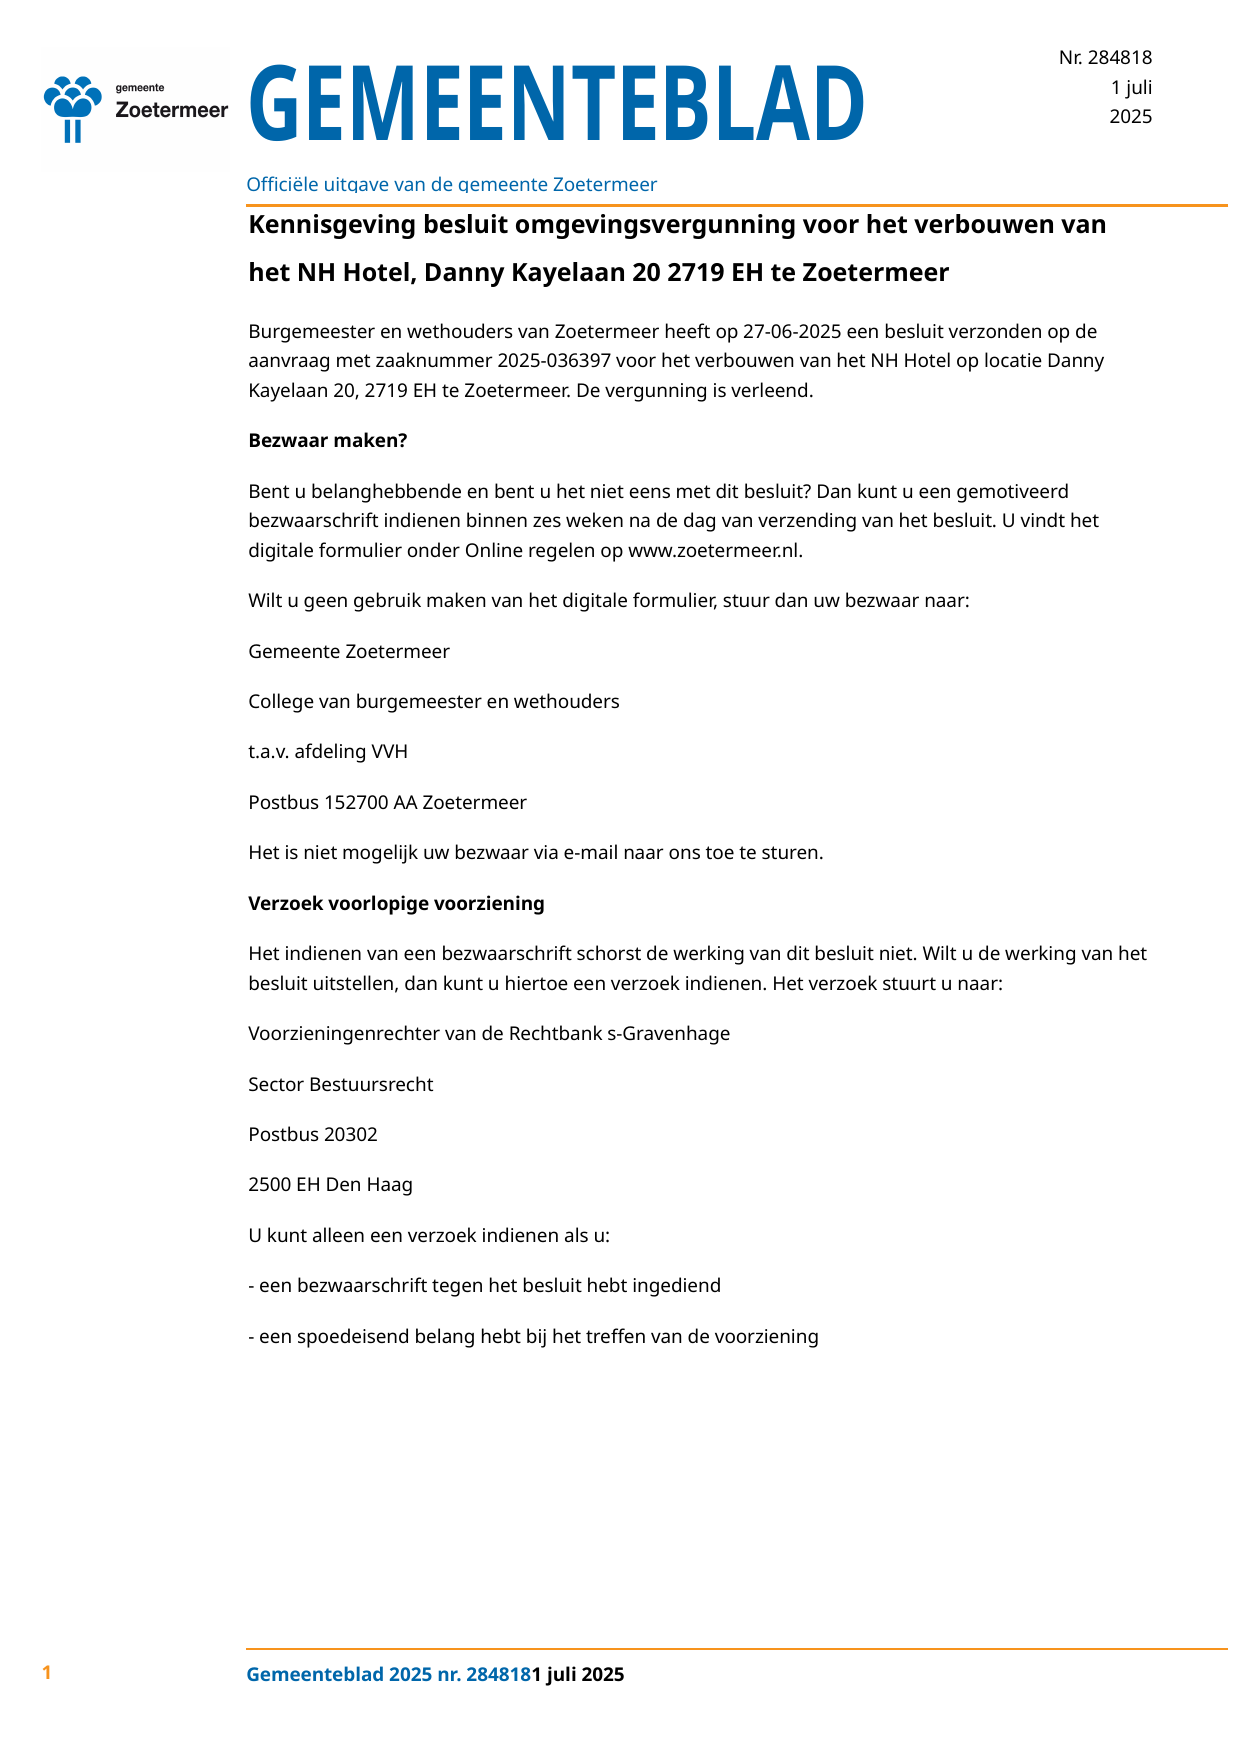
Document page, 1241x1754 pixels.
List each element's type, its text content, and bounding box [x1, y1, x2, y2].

text Burgemeester en wethouders van Zoetermeer heeft op 27-06-2025 een besluit verzonden op de aanvraag met zaaknummer 2025-036397 voor het verbouwen van het NH Hotel op locatie Danny Kayelaan 20, 2719 EH te Zoetermeer. De vergunning is verleend. [248, 318, 1152, 403]
text U kunt alleen een verzoek indienen als u: [248, 1222, 1152, 1248]
text 2500 EH Den Haag [248, 1172, 1152, 1197]
text Postbus 20302 [248, 1121, 1152, 1147]
text Postbus 152700 AA Zoetermeer [248, 789, 1152, 815]
text Bezwaar maken? [248, 427, 1152, 453]
text Verzoek voorlopige voorziening [248, 890, 1152, 916]
text Wilt u geen gebruik maken van het digitale formulier, stuur dan uw bezwaar naar: [248, 587, 1152, 613]
picture [41, 47, 231, 172]
text Voorzieningenrechter van de Rechtbank s-Gravenhage [248, 1020, 1152, 1046]
text - een bezwaarschrift tegen het besluit hebt ingediend [248, 1272, 1152, 1298]
text Het indienen van een bezwaarschrift schorst de werking van dit besluit niet. Wilt u de werking van het besluit uitstellen, dan kunt u hiertoe een verzoek indienen. Het verzoek stuurt u naar: [248, 940, 1152, 996]
text t.a.v. afdeling VVH [248, 739, 1152, 764]
text Het is niet mogelijk uw bezwaar via e-mail naar ons toe te sturen. [248, 839, 1152, 865]
text Kennisgeving besluit omgevingsvergunning voor het verbouwen van het NH Hotel, Danny Kayelaan 20 2719 EH te Zoetermeer [248, 207, 1152, 288]
text College van burgemeester en wethouders [248, 688, 1152, 714]
text Bent u belanghebbende en bent u het niet eens met dit besluit? Dan kunt u een gemotiveerd bezwaarschrift indienen binnen zes weken na de dag van verzending van het besluit. U vindt het digitale formulier onder Online regelen op www.zoetermeer.nl. [248, 478, 1152, 563]
text Gemeente Zoetermeer [248, 638, 1152, 664]
text - een spoedeisend belang hebt bij het treffen van de voorziening [248, 1323, 1152, 1349]
text Sector Bestuursrecht [248, 1071, 1152, 1097]
